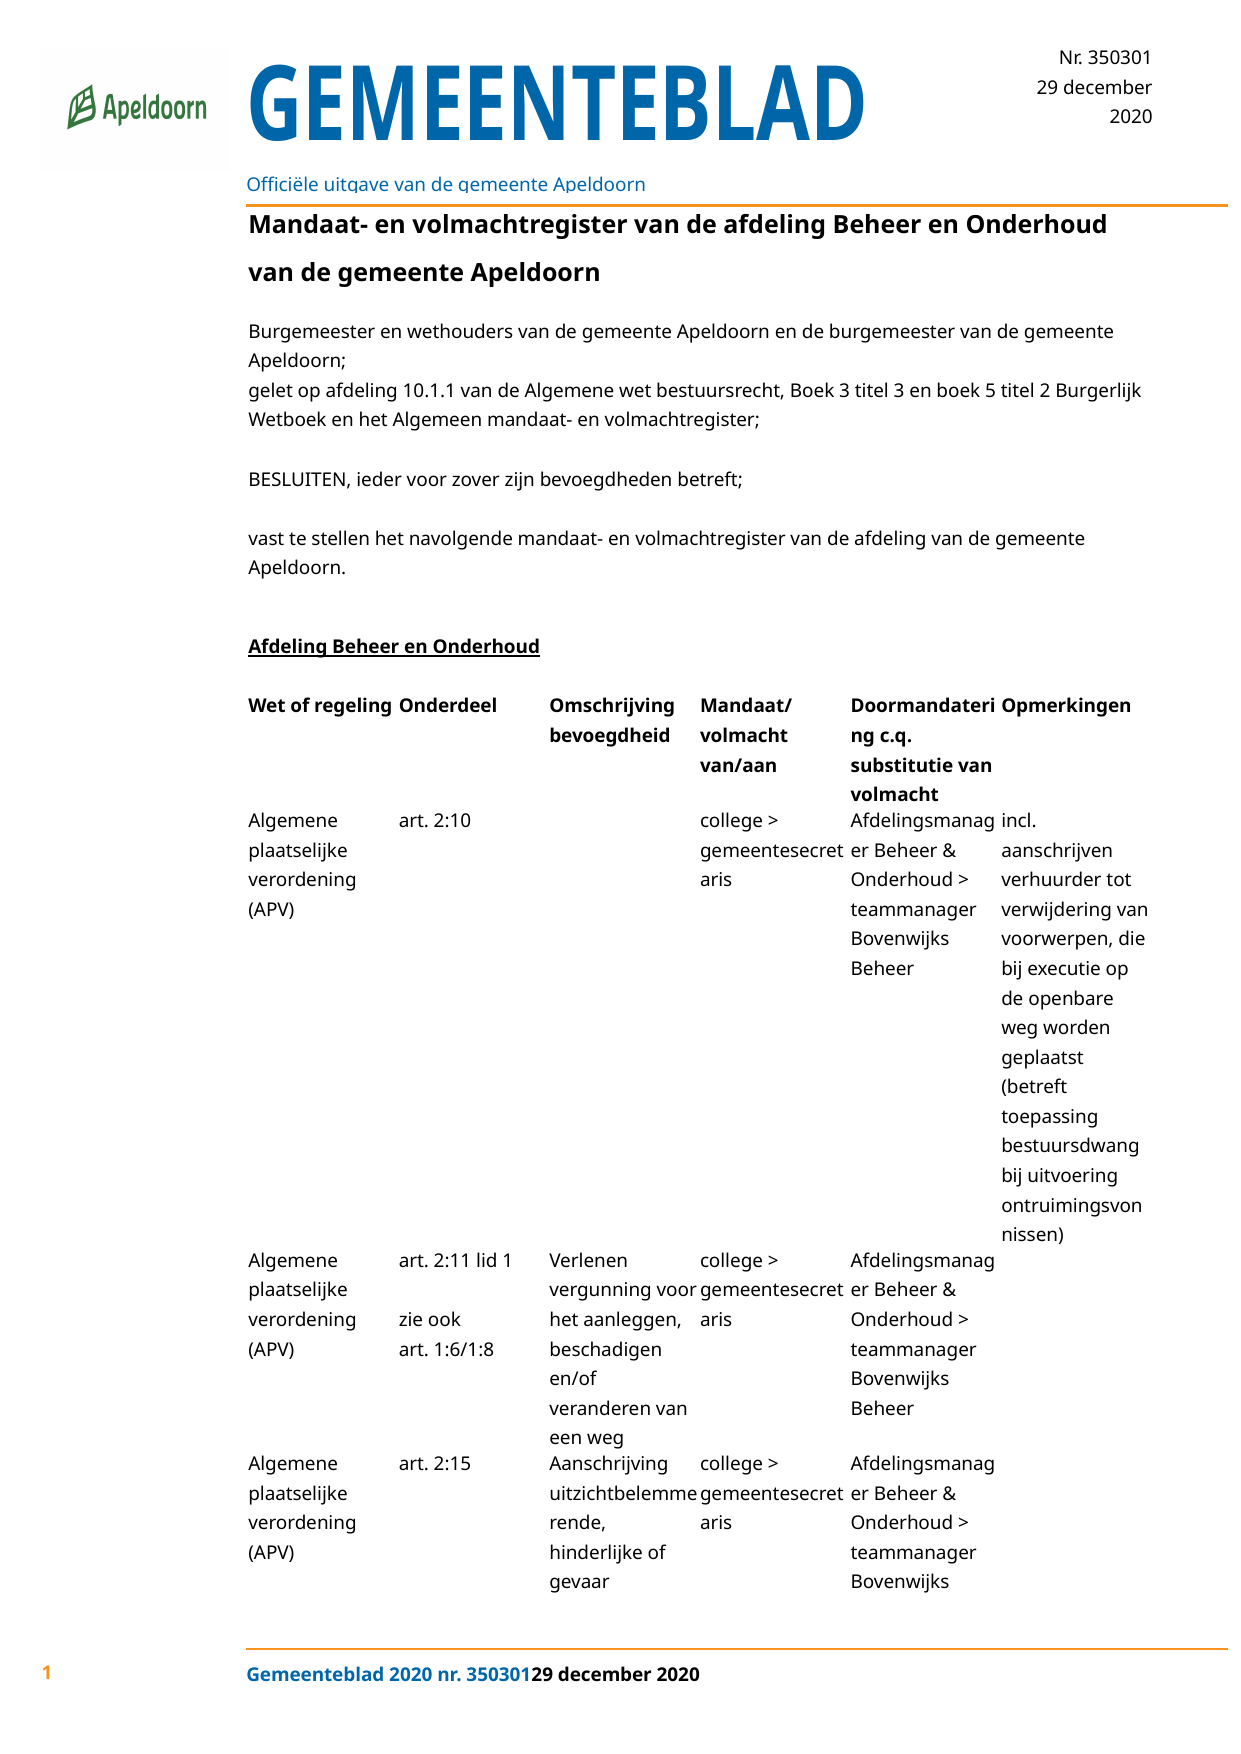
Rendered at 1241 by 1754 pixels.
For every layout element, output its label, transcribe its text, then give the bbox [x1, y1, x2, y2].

table_cell incl. aanschrijven verhuurder tot verwijdering van voorwerpen, die bij executie op de openbare weg worden geplaatst (betreft toepassing bestuursdwang bij uitvoering ontruimingsvonnissen) [1001, 807, 1152, 1247]
table_cell Algemene plaatselijke verordening (APV) [248, 807, 398, 1247]
table_header Doormandatering c.q. substitutie van volmacht [850, 693, 1001, 807]
text Afdeling Beheer en Onderhoud [248, 633, 1152, 659]
table_cell Algemene plaatselijke verordening (APV) [248, 1450, 398, 1594]
text Burgemeester en wethouders van de gemeente Apeldoorn en de burgemeester van de gemeente Apeldoorn; [248, 318, 1152, 373]
table_cell [1001, 1450, 1152, 1594]
table_cell college > gemeentesecretaris [700, 1247, 850, 1450]
table_cell Afdelingsmanager Beheer & Onderhoud > teammanager Bovenwijks Beheer [850, 807, 1001, 1247]
table_cell art. 2:10 [399, 807, 549, 1247]
table_cell [549, 807, 700, 1247]
text Mandaat- en volmachtregister van de afdeling Beheer en Onderhoud van de gemeente Apeldoorn [248, 207, 1152, 288]
table_header Mandaat/volmacht van/aan [700, 693, 850, 807]
table_header Onderdeel [399, 693, 549, 807]
table_cell Afdelingsmanager Beheer & Onderhoud > teammanager Bovenwijks [850, 1450, 1001, 1594]
table_header Opmerkingen [1001, 693, 1152, 807]
table_cell art. 2:11 lid 1 zie ook art. 1:6/1:8 [399, 1247, 549, 1450]
table_cell college > gemeentesecretaris [700, 1450, 850, 1594]
table_header Wet of regeling [248, 693, 398, 807]
picture [41, 47, 231, 172]
table_cell Algemene plaatselijke verordening (APV) [248, 1247, 398, 1450]
table_cell art. 2:15 [399, 1450, 549, 1594]
table_header Omschrijving bevoegdheid [549, 693, 700, 807]
text vast te stellen het navolgende mandaat- en volmachtregister van de afdeling van de gemeente Apeldoorn. [248, 525, 1152, 580]
table_cell Afdelingsmanager Beheer & Onderhoud > teammanager Bovenwijks Beheer [850, 1247, 1001, 1450]
text gelet op afdeling 10.1.1 van de Algemene wet bestuursrecht, Boek 3 titel 3 en boek 5 titel 2 Burgerlijk Wetboek en het Algemeen mandaat- en volmachtregister; [248, 377, 1152, 432]
table_cell Aanschrijving uitzichtbelemmerende, hinderlijke of gevaar [549, 1450, 700, 1594]
text BESLUITEN, ieder voor zover zijn bevoegdheden betreft; [248, 466, 1152, 492]
table_cell college > gemeentesecretaris [700, 807, 850, 1247]
table_cell [1001, 1247, 1152, 1450]
table_cell Verlenen vergunning voor het aanleggen, beschadigen en/of veranderen van een weg [549, 1247, 700, 1450]
